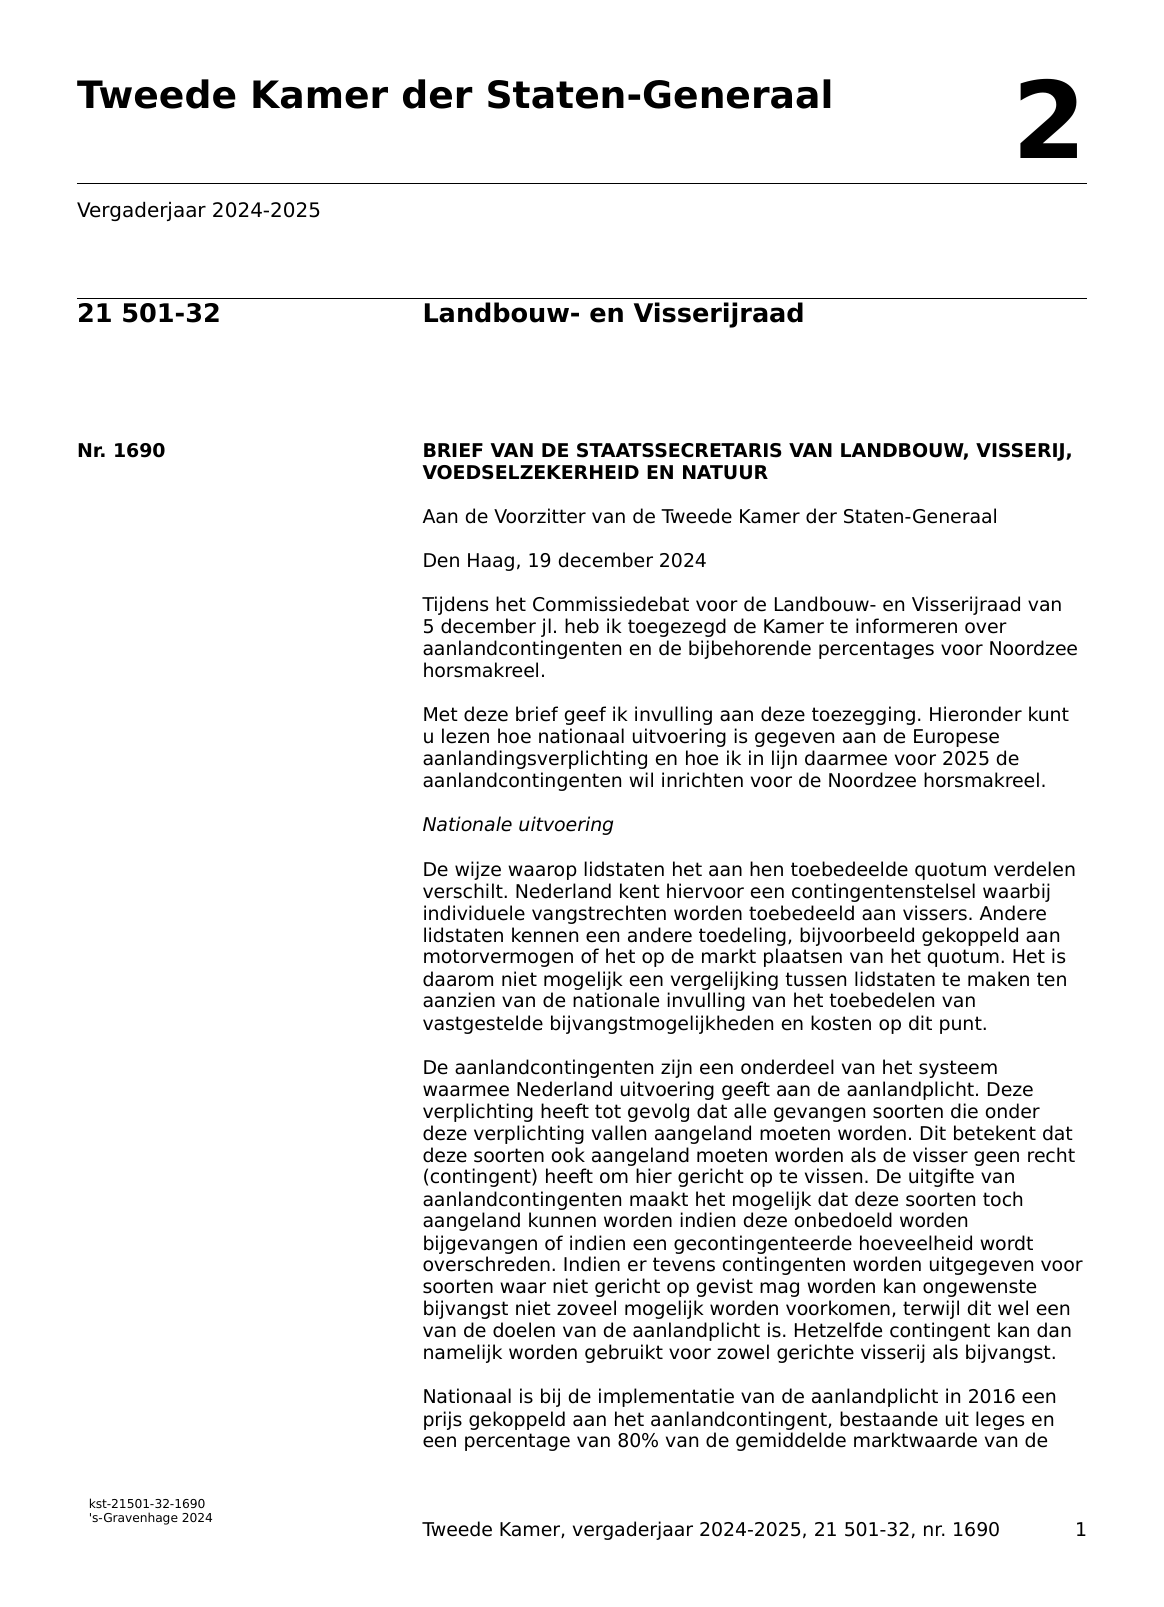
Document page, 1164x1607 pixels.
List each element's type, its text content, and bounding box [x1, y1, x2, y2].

table_header 2 [886, 59, 1087, 183]
text Met deze brief geef ik invulling aan deze toezegging. Hieronder kunt u lezen hoe nationaal uitvoering is gegeven aan de Europese aanlandingsverplichting en hoe ik in lijn daarmee voor 2025 de aanlandcontingenten wil inrichten voor de Noordzee horsmakreel. [422, 704, 1087, 792]
table_header Tweede Kamer der Staten-Generaal [77, 59, 886, 183]
text Den Haag, 19 december 2024 [422, 550, 1087, 572]
subtitle Nationale uitvoering [422, 814, 1087, 836]
text 's-Gravenhage 2024 [88, 1511, 323, 1525]
text Nationaal is bij de implementatie van de aanlandplicht in 2016 een prijs gekoppeld aan het aanlandcontingent, bestaande uit leges en een percentage van 80% van de gemiddelde marktwaarde van de [422, 1386, 1087, 1452]
text De aanlandcontingenten zijn een onderdeel van het systeem waarmee Nederland uitvoering geeft aan de aanlandplicht. Deze verplichting heeft tot gevolg dat alle gevangen soorten die onder deze verplichting vallen aangeland moeten worden. Dit betekent dat deze soorten ook aangeland moeten worden als de visser geen recht (contingent) heeft om hier gericht op te vissen. De uitgifte van aanlandcontingenten maakt het mogelijk dat deze soorten toch aangeland kunnen worden indien deze onbedoeld worden bijgevangen of indien een gecontingenteerde hoeveelheid wordt overschreden. Indien er tevens contingenten worden uitgegeven voor soorten waar niet gericht op gevist mag worden kan ongewenste bijvangst niet zoveel mogelijk worden voorkomen, terwijl dit wel een van de doelen van de aanlandplicht is. Hetzelfde contingent kan dan namelijk worden gebruikt voor zowel gerichte visserij als bijvangst. [422, 1057, 1087, 1364]
subtitle Nr. 1690 BRIEF VAN DE STAATSSECRETARIS VAN LANDBOUW, VISSERIJ, VOEDSELZEKERHEID EN NATUUR [77, 440, 1087, 484]
text Tijdens het Commissiedebat voor de Landbouw- en Visserijraad van 5 december jl. heb ik toegezegd de Kamer te informeren over aanlandcontingenten en de bijbehorende percentages voor Noordzee horsmakreel. [422, 594, 1087, 682]
text De wijze waarop lidstaten het aan hen toebedeelde quotum verdelen verschilt. Nederland kent hiervoor een contingentenstelsel waarbij individuele vangstrechten worden toebedeeld aan vissers. Andere lidstaten kennen een andere toedeling, bijvoorbeeld gekoppeld aan motorvermogen of het op de markt plaatsen van het quotum. Het is daarom niet mogelijk een vergelijking tussen lidstaten te maken ten aanzien van de nationale invulling van het toebedelen van vastgestelde bijvangstmogelijkheden en kosten op dit punt. [422, 858, 1087, 1034]
subtitle 21 501-32 Landbouw- en Visserijraad [77, 299, 1087, 329]
text kst-21501-32-1690 [88, 1497, 323, 1511]
table_cell Vergaderjaar 2024-2025 [77, 184, 1087, 298]
text Aan de Voorzitter van de Tweede Kamer der Staten-Generaal [422, 506, 1087, 528]
